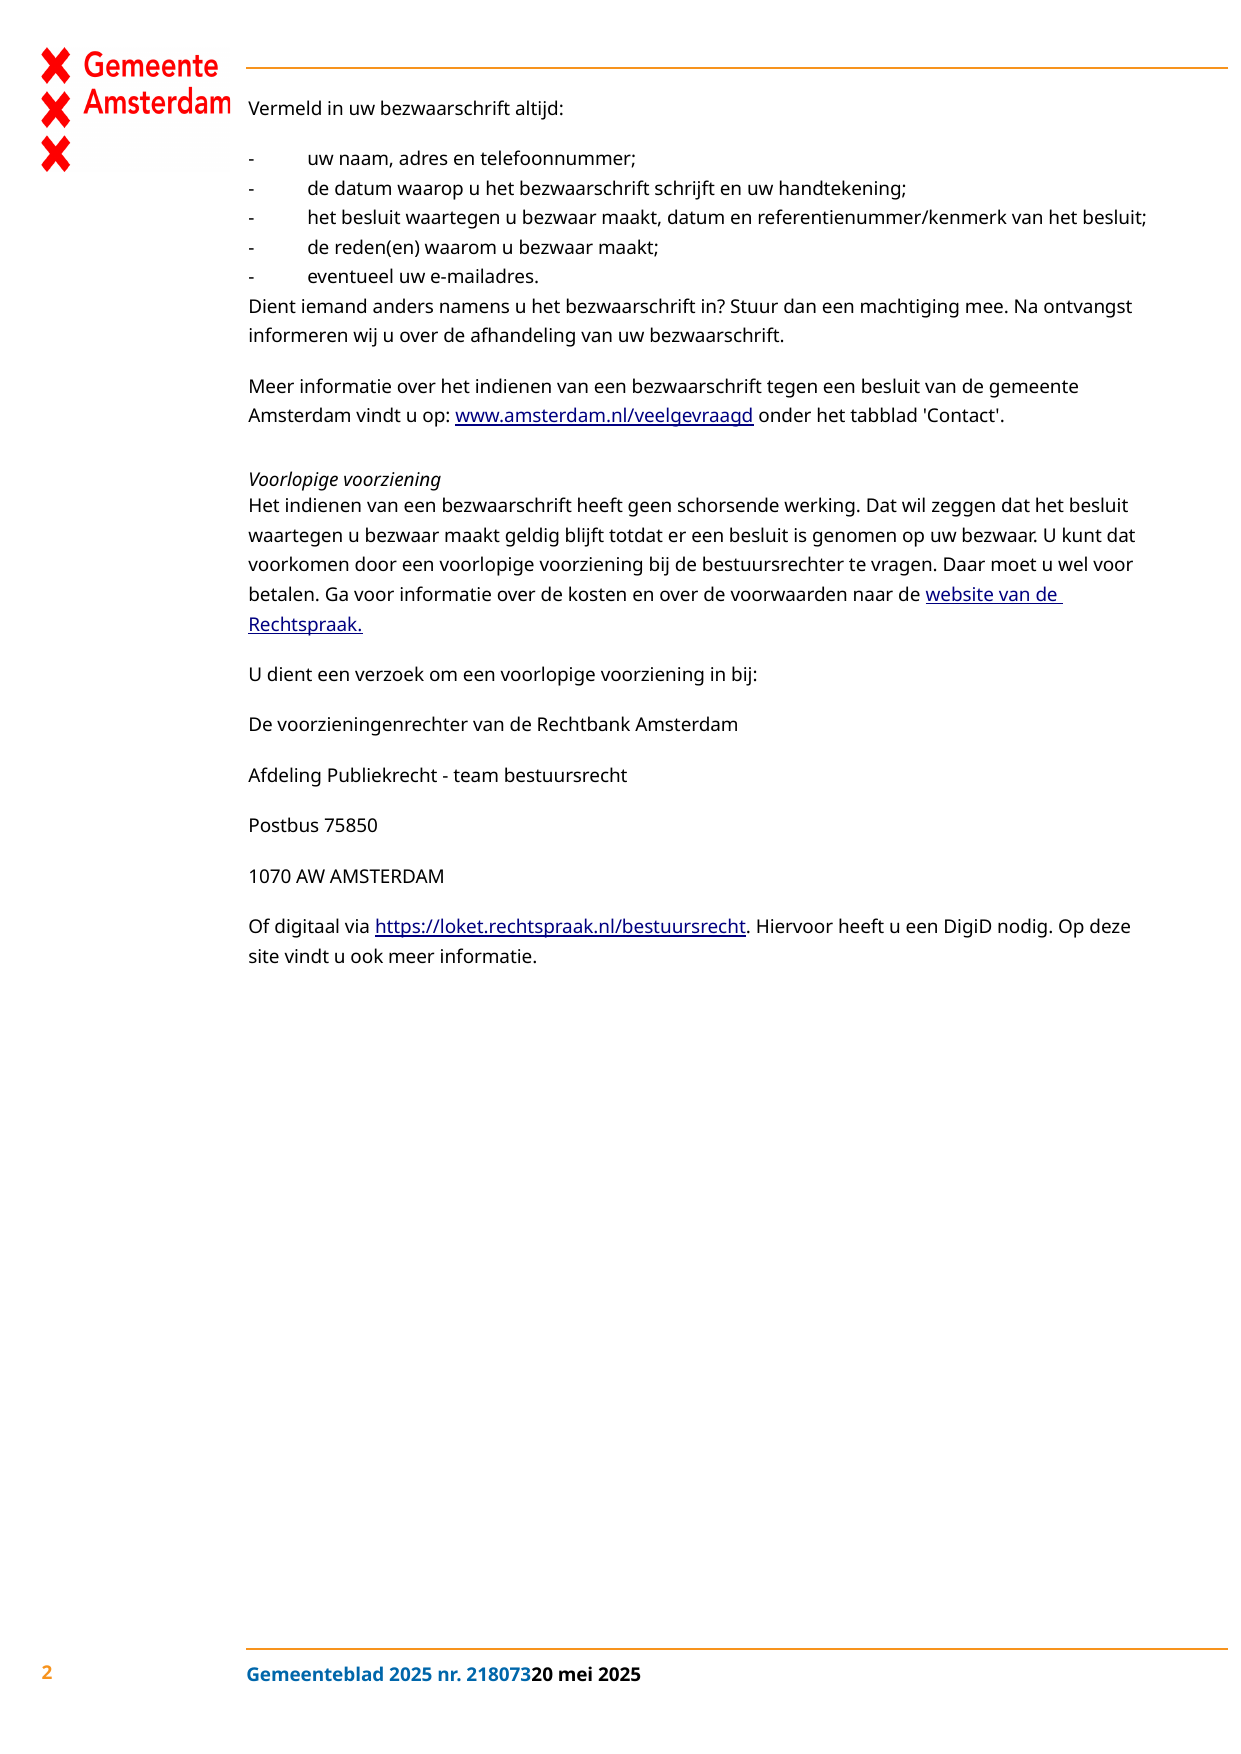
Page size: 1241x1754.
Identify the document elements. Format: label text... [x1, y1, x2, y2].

text De voorzieningenrechter van de Rechtbank Amsterdam [248, 712, 1152, 737]
list het besluit waartegen u bezwaar maakt, datum en referentienummer/kenmerk van het besluit; [248, 204, 1152, 230]
text Het indienen van een bezwaarschrift heeft geen schorsende werking. Dat wil zeggen dat het besluit waartegen u bezwaar maakt geldig blijft totdat er een besluit is genomen op uw bezwaar. U kunt dat voorkomen door een voorlopige voorziening bij de bestuursrechter te vragen. Daar moet u wel voor betalen. Ga voor informatie over de kosten en over de voorwaarden naar de website van de Rechtspraak. [248, 492, 1152, 636]
picture [41, 47, 231, 172]
text 1070 AW AMSTERDAM [248, 863, 1152, 888]
text Afdeling Publiekrecht - team bestuursrecht [248, 762, 1152, 788]
list eventueel uw e-mailadres. [248, 263, 1152, 289]
list uw naam, adres en telefoonnummer; [248, 145, 1152, 171]
text Postbus 75850 [248, 812, 1152, 838]
text Vermeld in uw bezwaarschrift altijd: [248, 95, 1152, 121]
text Meer informatie over het indienen van een bezwaarschrift tegen een besluit van de gemeente Amsterdam vindt u op: www.amsterdam.nl/veelgevraagd onder het tabblad 'Contact'. [248, 373, 1152, 428]
text Of digitaal via https://loket.rechtspraak.nl/bestuursrecht. Hiervoor heeft u een DigiD nodig. Op deze site vindt u ook meer informatie. [248, 913, 1152, 968]
text Voorlopige voorziening [248, 467, 1152, 492]
text Dient iemand anders namens u het bezwaarschrift in? Stuur dan een machtiging mee. Na ontvangst informeren wij u over de afhandeling van uw bezwaarschrift. [248, 293, 1152, 348]
text U dient een verzoek om een voorlopige voorziening in bij: [248, 661, 1152, 687]
list de reden(en) waarom u bezwaar maakt; [248, 234, 1152, 260]
list de datum waarop u het bezwaarschrift schrijft en uw handtekening; [248, 175, 1152, 201]
